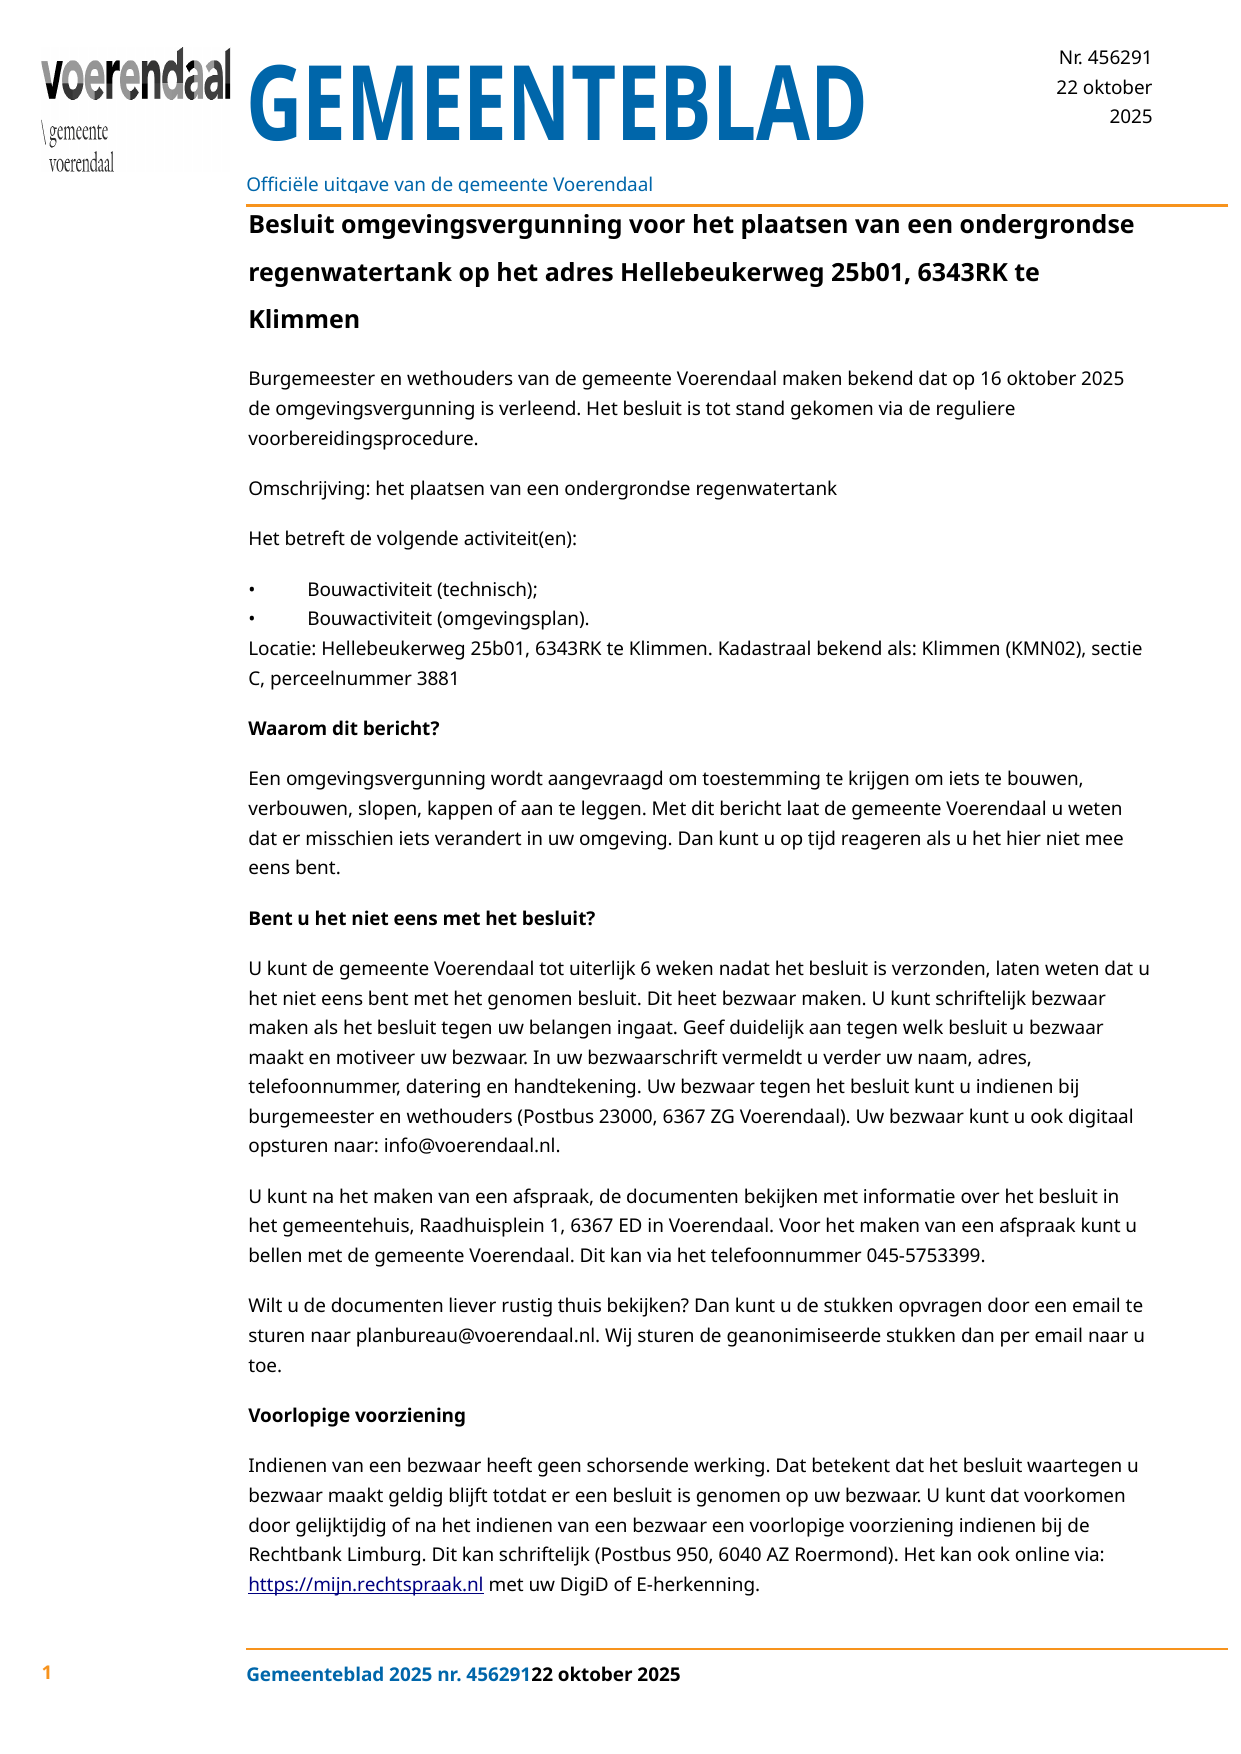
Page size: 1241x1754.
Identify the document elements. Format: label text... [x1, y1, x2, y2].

text Het betreft de volgende activiteit(en): [248, 526, 1152, 551]
picture [41, 47, 231, 172]
text Besluit omgevingsvergunning voor het plaatsen van een ondergrondse regenwatertank op het adres Hellebeukerweg 25b01, 6343RK te Klimmen [248, 207, 1152, 336]
list Bouwactiviteit (omgevingsplan). [248, 606, 1152, 631]
text Bent u het niet eens met het besluit? [248, 905, 1152, 930]
text Burgemeester en wethouders van de gemeente Voerendaal maken bekend dat op 16 oktober 2025 de omgevingsvergunning is verleend. Het besluit is tot stand gekomen via de reguliere voorbereidingsprocedure. [248, 366, 1152, 450]
text Locatie: Hellebeukerweg 25b01, 6343RK te Klimmen. Kadastraal bekend als: Klimmen (KMN02), sectie C, perceelnummer 3881 [248, 635, 1152, 690]
text Indienen van een bezwaar heeft geen schorsende werking. Dat betekent dat het besluit waartegen u bezwaar maakt geldig blijft totdat er een besluit is genomen op uw bezwaar. U kunt dat voorkomen door gelijktijdig of na het indienen van een bezwaar een voorlopige voorziening indienen bij de Rechtbank Limburg. Dit kan schriftelijk (Postbus 950, 6040 AZ Roermond). Het kan ook online via: https://mijn.rechtspraak.nl met uw DigiD of E-herkenning. [248, 1453, 1152, 1597]
text Wilt u de documenten liever rustig thuis bekijken? Dan kunt u de stukken opvragen door een email te sturen naar planbureau@voerendaal.nl. Wij sturen de geanonimiseerde stukken dan per email naar u toe. [248, 1293, 1152, 1377]
text Voorlopige voorziening [248, 1402, 1152, 1428]
list Bouwactiviteit (technisch); [248, 576, 1152, 602]
text Waarom dit bericht? [248, 715, 1152, 741]
text Een omgevingsvergunning wordt aangevraagd om toestemming te krijgen om iets te bouwen, verbouwen, slopen, kappen of aan te leggen. Met dit bericht laat de gemeente Voerendaal u weten dat er misschien iets verandert in uw omgeving. Dan kunt u op tijd reageren als u het hier niet mee eens bent. [248, 766, 1152, 880]
text U kunt de gemeente Voerendaal tot uiterlijk 6 weken nadat het besluit is verzonden, laten weten dat u het niet eens bent met het genomen besluit. Dit heet bezwaar maken. U kunt schriftelijk bezwaar maken als het besluit tegen uw belangen ingaat. Geef duidelijk aan tegen welk besluit u bezwaar maakt en motiveer uw bezwaar. In uw bezwaarschrift vermeldt u verder uw naam, adres, telefoonnummer, datering en handtekening. Uw bezwaar tegen het besluit kunt u indienen bij burgemeester en wethouders (Postbus 23000, 6367 ZG Voerendaal). Uw bezwaar kunt u ook digitaal opsturen naar: info@voerendaal.nl. [248, 955, 1152, 1158]
text Omschrijving: het plaatsen van een ondergrondse regenwatertank [248, 475, 1152, 501]
text U kunt na het maken van een afspraak, de documenten bekijken met informatie over het besluit in het gemeentehuis, Raadhuisplein 1, 6367 ED in Voerendaal. Voor het maken van een afspraak kunt u bellen met de gemeente Voerendaal. Dit kan via het telefoonnummer 045-5753399. [248, 1183, 1152, 1268]
